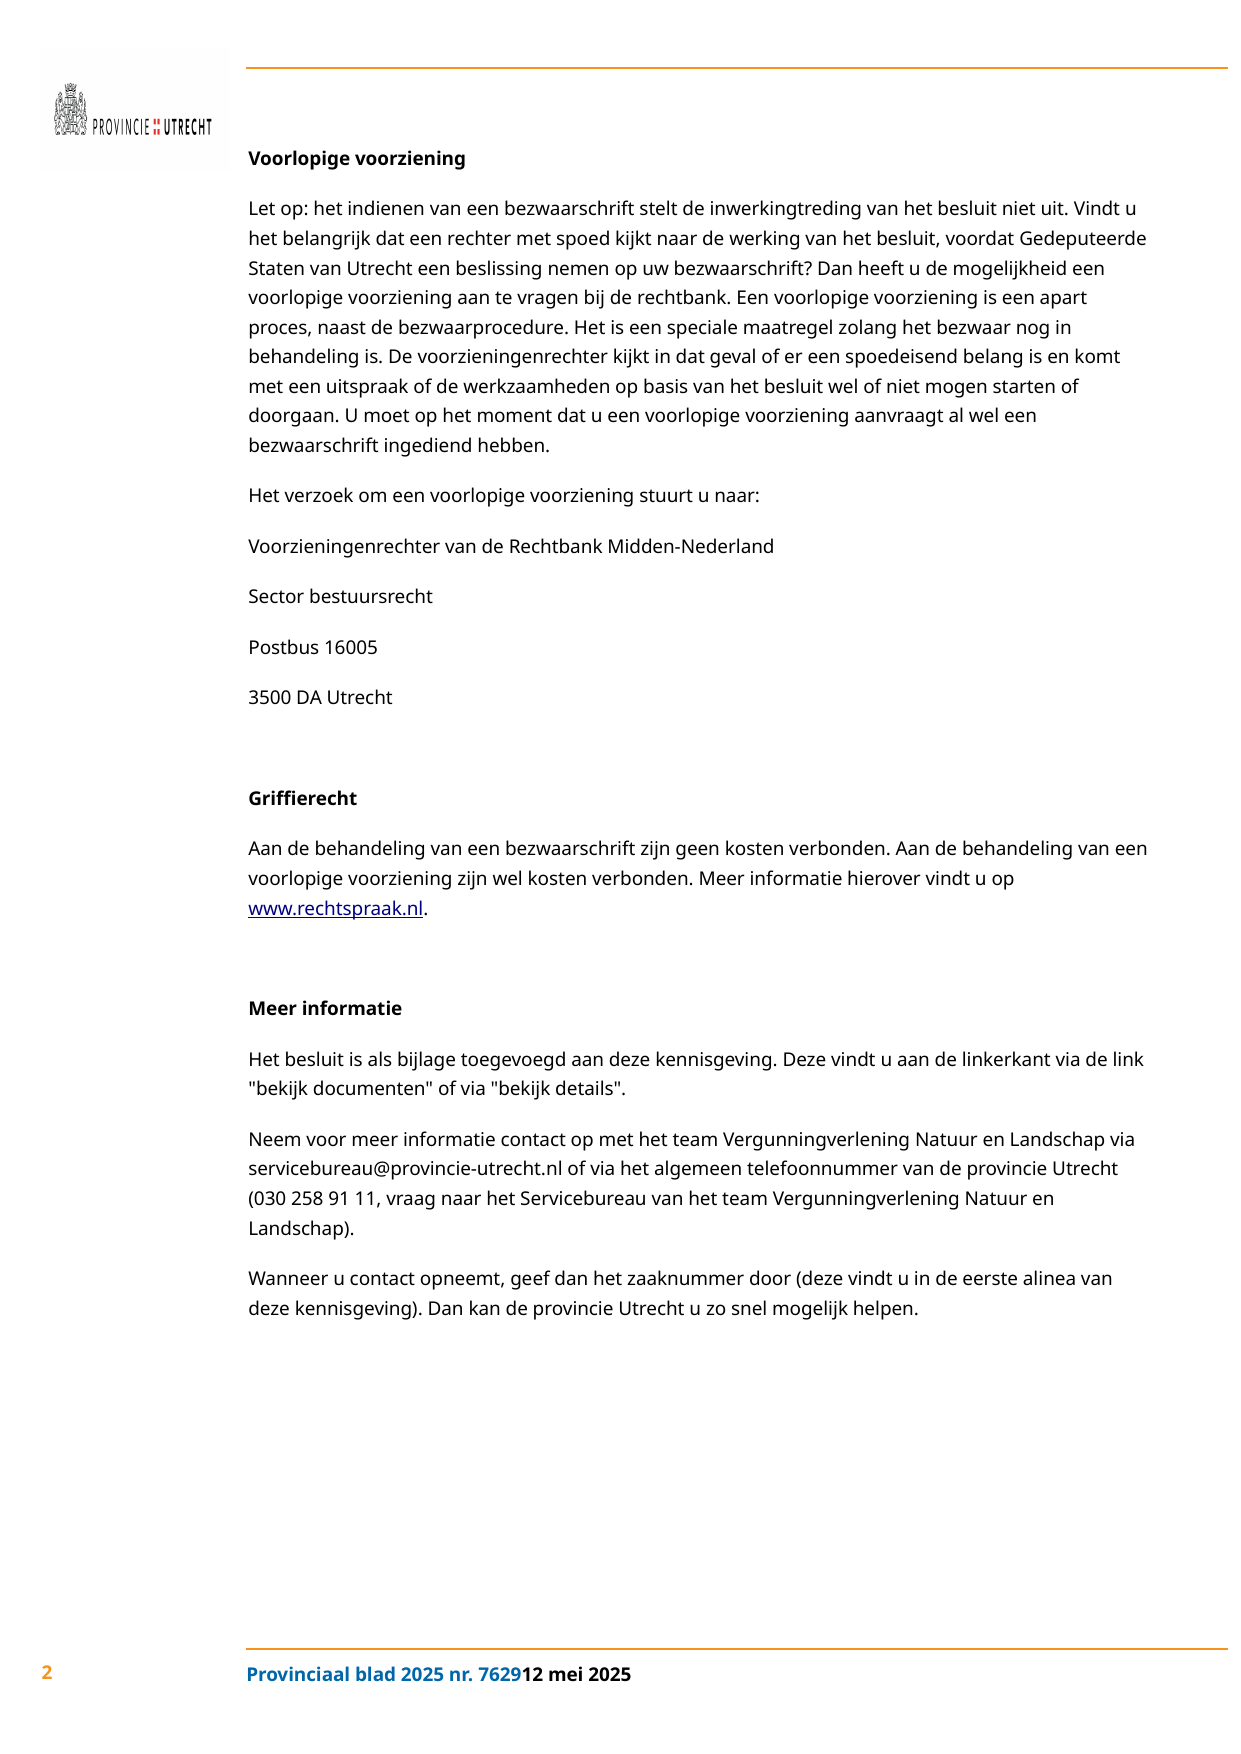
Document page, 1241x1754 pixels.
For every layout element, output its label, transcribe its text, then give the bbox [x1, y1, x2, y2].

text Let op: het indienen van een bezwaarschrift stelt de inwerkingtreding van het besluit niet uit. Vindt u het belangrijk dat een rechter met spoed kijkt naar de werking van het besluit, voordat Gedeputeerde Staten van Utrecht een beslissing nemen op uw bezwaarschrift? Dan heeft u de mogelijkheid een voorlopige voorziening aan te vragen bij de rechtbank. Een voorlopige voorziening is een apart proces, naast de bezwaarprocedure. Het is een speciale maatregel zolang het bezwaar nog in behandeling is. De voorzieningenrechter kijkt in dat geval of er een spoedeisend belang is en komt met een uitspraak of de werkzaamheden op basis van het besluit wel of niet mogen starten of doorgaan. U moet op het moment dat u een voorlopige voorziening aanvraagt al wel een bezwaarschrift ingediend hebben. [248, 196, 1152, 458]
text Wanneer u contact opneemt, geef dan het zaaknummer door (deze vindt u in de eerste alinea van deze kennisgeving). Dan kan de provincie Utrecht u zo snel mogelijk helpen. [248, 1265, 1152, 1321]
text Voorlopige voorziening [248, 145, 1152, 171]
text Aan de behandeling van een bezwaarschrift zijn geen kosten verbonden. Aan de behandeling van een voorlopige voorziening zijn wel kosten verbonden. Meer informatie hierover vindt u op www.rechtspraak.nl. [248, 836, 1152, 921]
text Sector bestuursrecht [248, 583, 1152, 609]
picture [41, 47, 231, 172]
text Het besluit is als bijlage toegevoegd aan deze kennisgeving. Deze vindt u aan de linkerkant via de link "bekijk documenten" of via "bekijk details". [248, 1046, 1152, 1101]
text Postbus 16005 [248, 634, 1152, 660]
text 3500 DA Utrecht [248, 684, 1152, 710]
text Meer informatie [248, 996, 1152, 1021]
text Griffierecht [248, 785, 1152, 811]
text Voorzieningenrechter van de Rechtbank Midden-Nederland [248, 533, 1152, 559]
text Neem voor meer informatie contact op met het team Vergunningverlening Natuur en Landschap via servicebureau@provincie-utrecht.nl of via het algemeen telefoonnummer van de provincie Utrecht (030 258 91 11, vraag naar het Servicebureau van het team Vergunningverlening Natuur en Landschap). [248, 1126, 1152, 1241]
text Het verzoek om een voorlopige voorziening stuurt u naar: [248, 483, 1152, 508]
